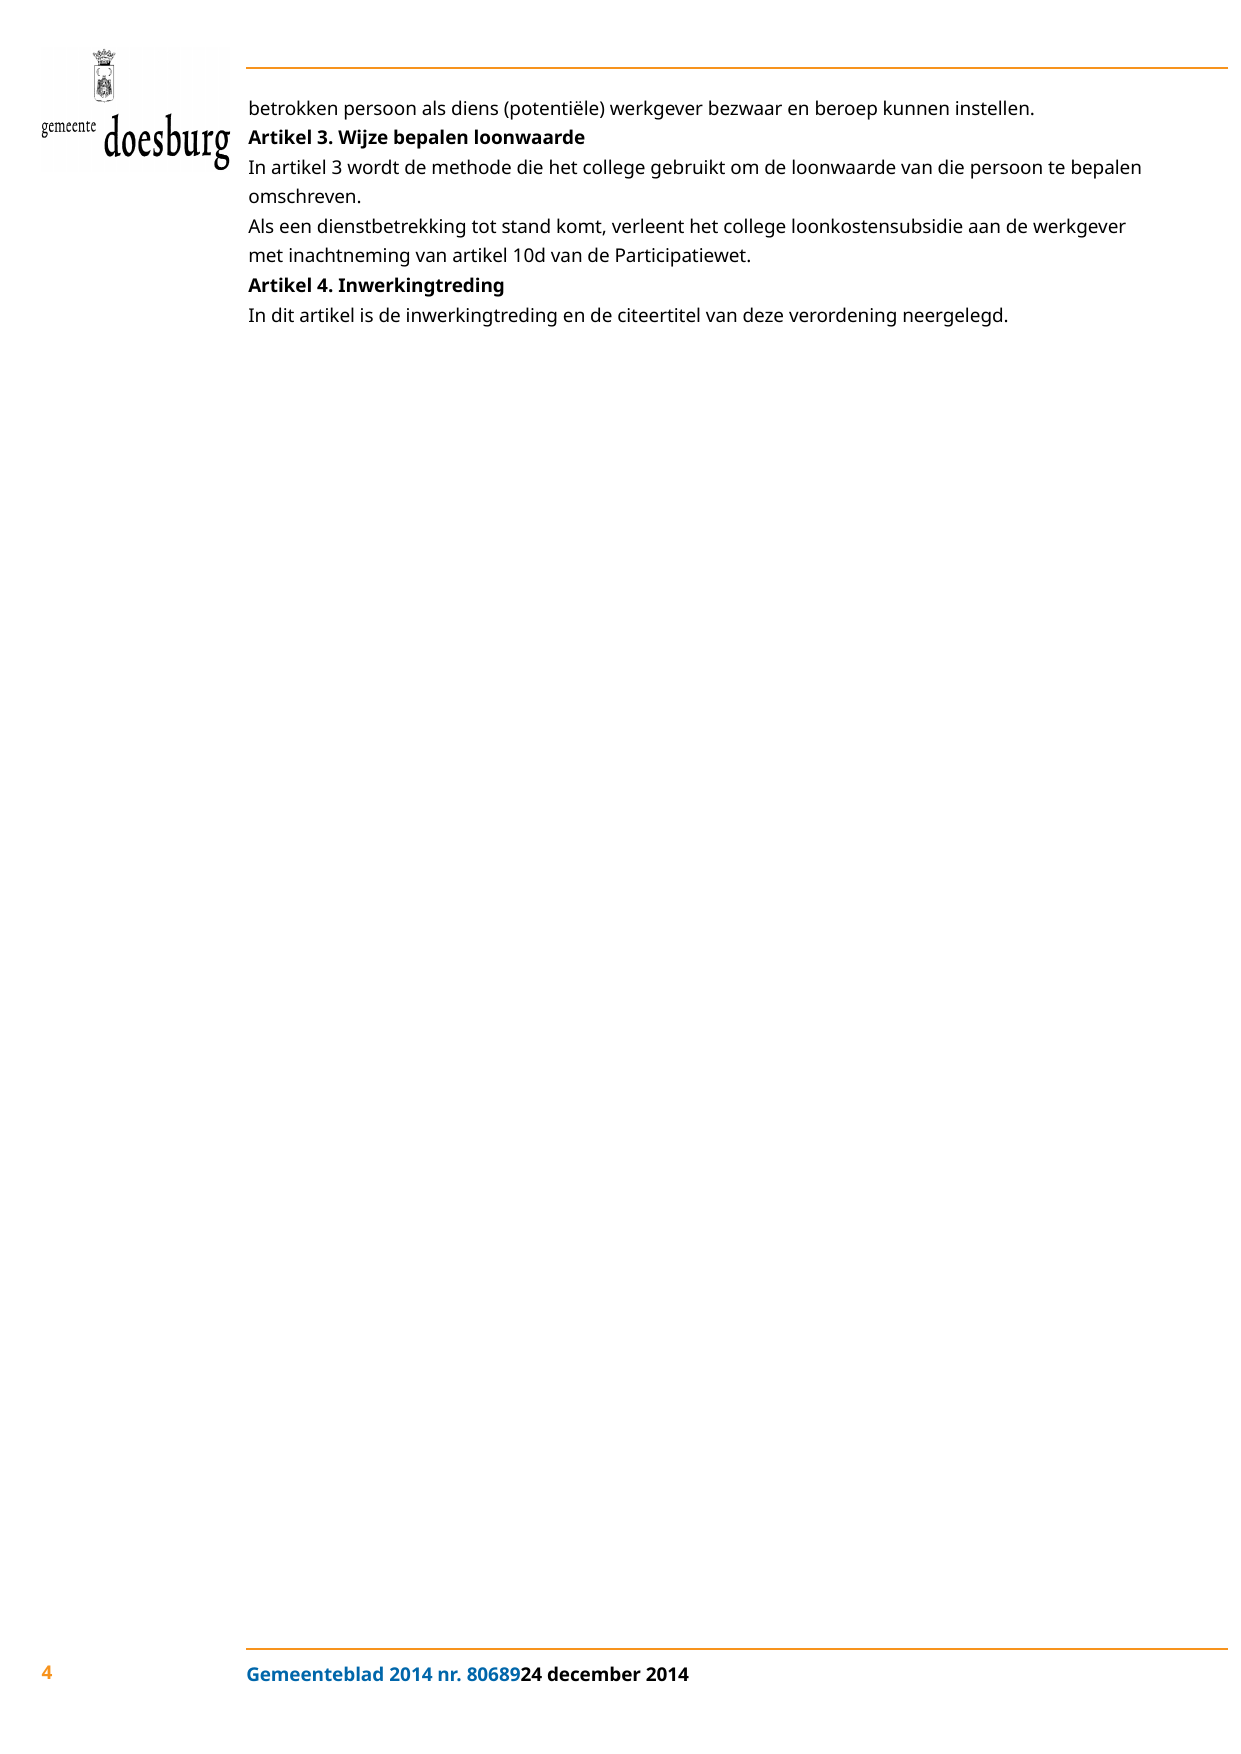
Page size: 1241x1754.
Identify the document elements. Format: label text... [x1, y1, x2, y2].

text Artikel 4. Inwerkingtreding [248, 272, 1152, 298]
text In dit artikel is de inwerkingtreding en de citeertitel van deze verordening neergelegd. [248, 302, 1152, 328]
picture [41, 47, 231, 172]
text betrokken persoon als diens (potentiële) werkgever bezwaar en beroep kunnen instellen. [248, 95, 1152, 121]
text Als een dienstbetrekking tot stand komt, verleent het college loonkostensubsidie aan de werkgever met inachtneming van artikel 10d van de Participatiewet. [248, 213, 1152, 268]
text In artikel 3 wordt de methode die het college gebruikt om de loonwaarde van die persoon te bepalen omschreven. [248, 154, 1152, 209]
text Artikel 3. Wijze bepalen loonwaarde [248, 124, 1152, 150]
